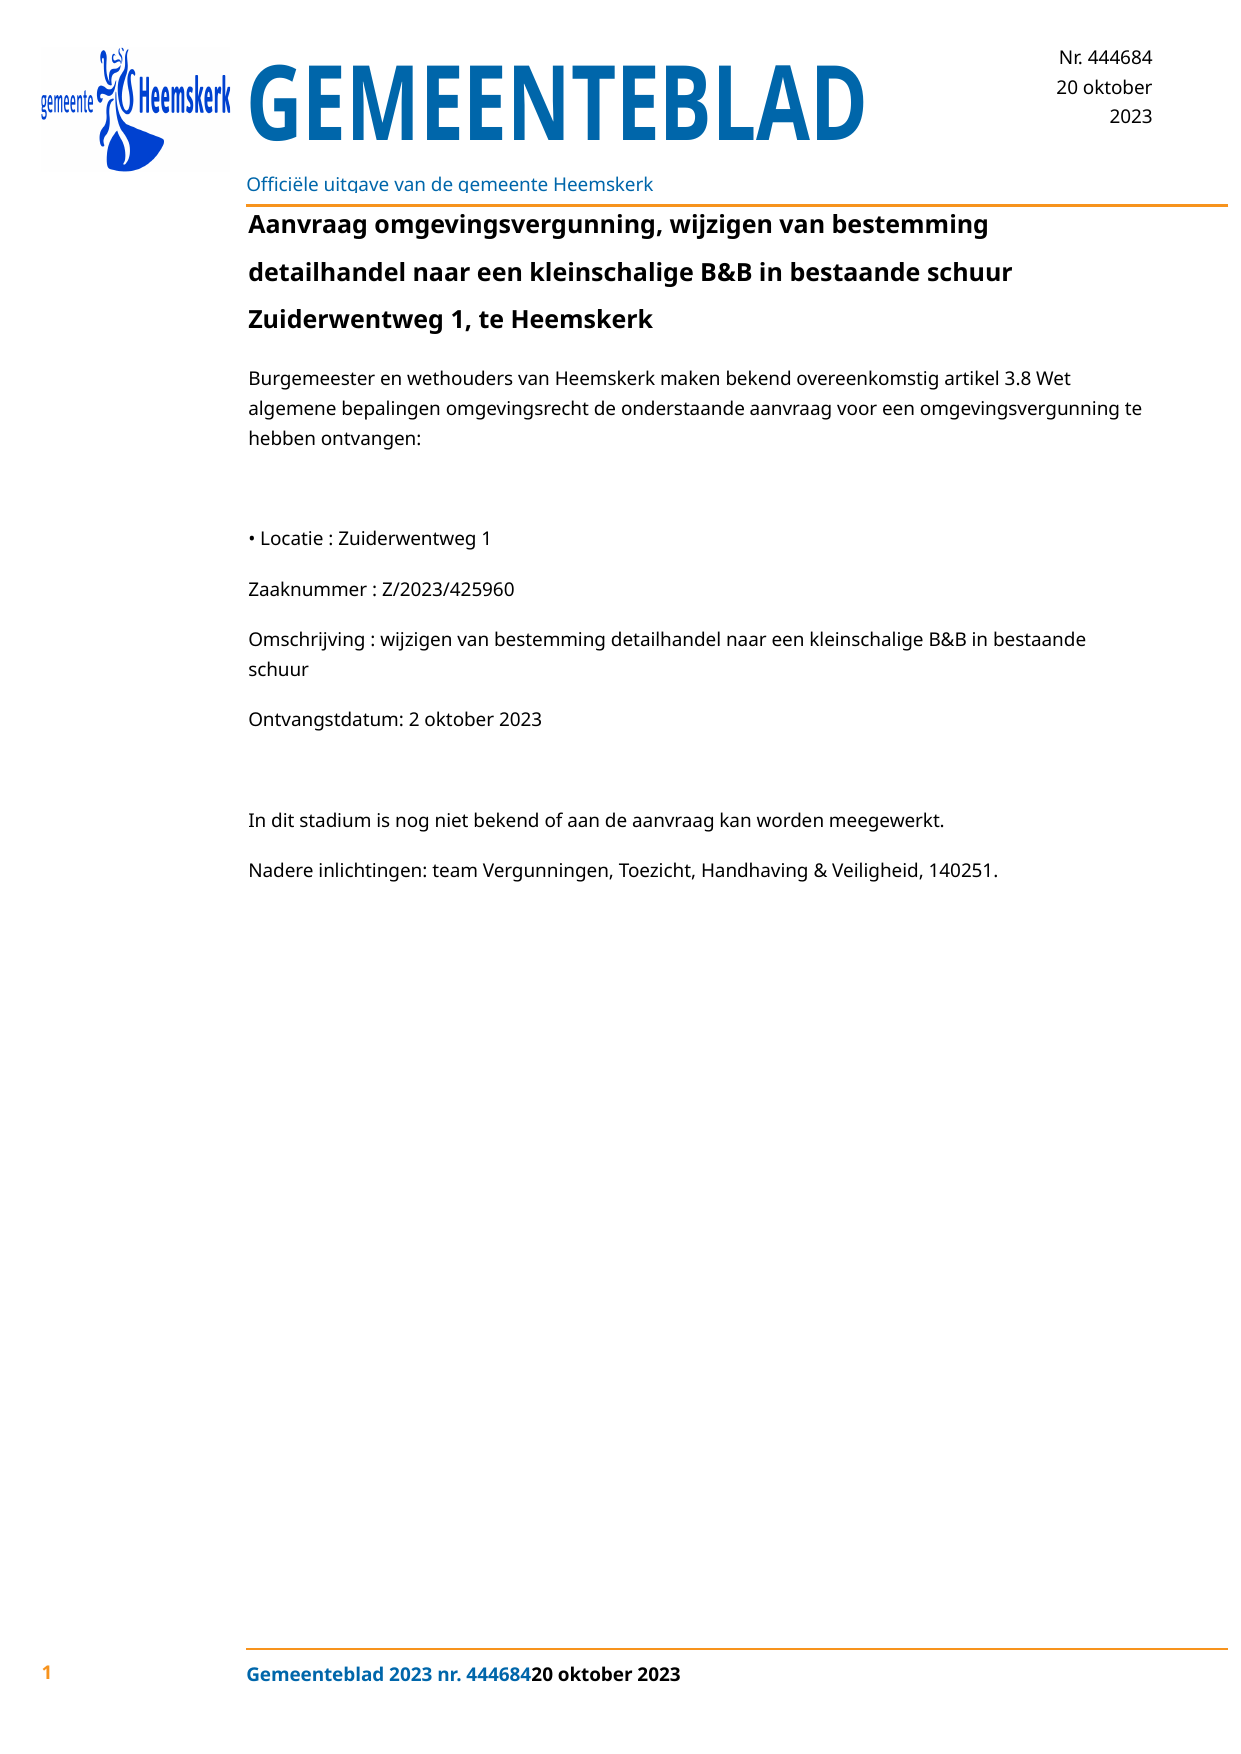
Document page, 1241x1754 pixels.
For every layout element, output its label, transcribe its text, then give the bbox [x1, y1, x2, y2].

text Burgemeester en wethouders van Heemskerk maken bekend overeenkomstig artikel 3.8 Wet algemene bepalingen omgevingsrecht de onderstaande aanvraag voor een omgevingsvergunning te hebben ontvangen: [248, 366, 1152, 450]
picture [41, 47, 231, 172]
text Omschrijving : wijzigen van bestemming detailhandel naar een kleinschalige B&B in bestaande schuur [248, 626, 1152, 682]
text Aanvraag omgevingsvergunning, wijzigen van bestemming detailhandel naar een kleinschalige B&B in bestaande schuur Zuiderwentweg 1, te Heemskerk [248, 207, 1152, 336]
text Nadere inlichtingen: team Vergunningen, Toezicht, Handhaving & Veiligheid, 140251. [248, 858, 1152, 883]
text • Locatie : Zuiderwentweg 1 [248, 526, 1152, 551]
text Zaaknummer : Z/2023/425960 [248, 576, 1152, 602]
text Ontvangstdatum: 2 oktober 2023 [248, 706, 1152, 732]
text In dit stadium is nog niet bekend of aan de aanvraag kan worden meegewerkt. [248, 807, 1152, 833]
